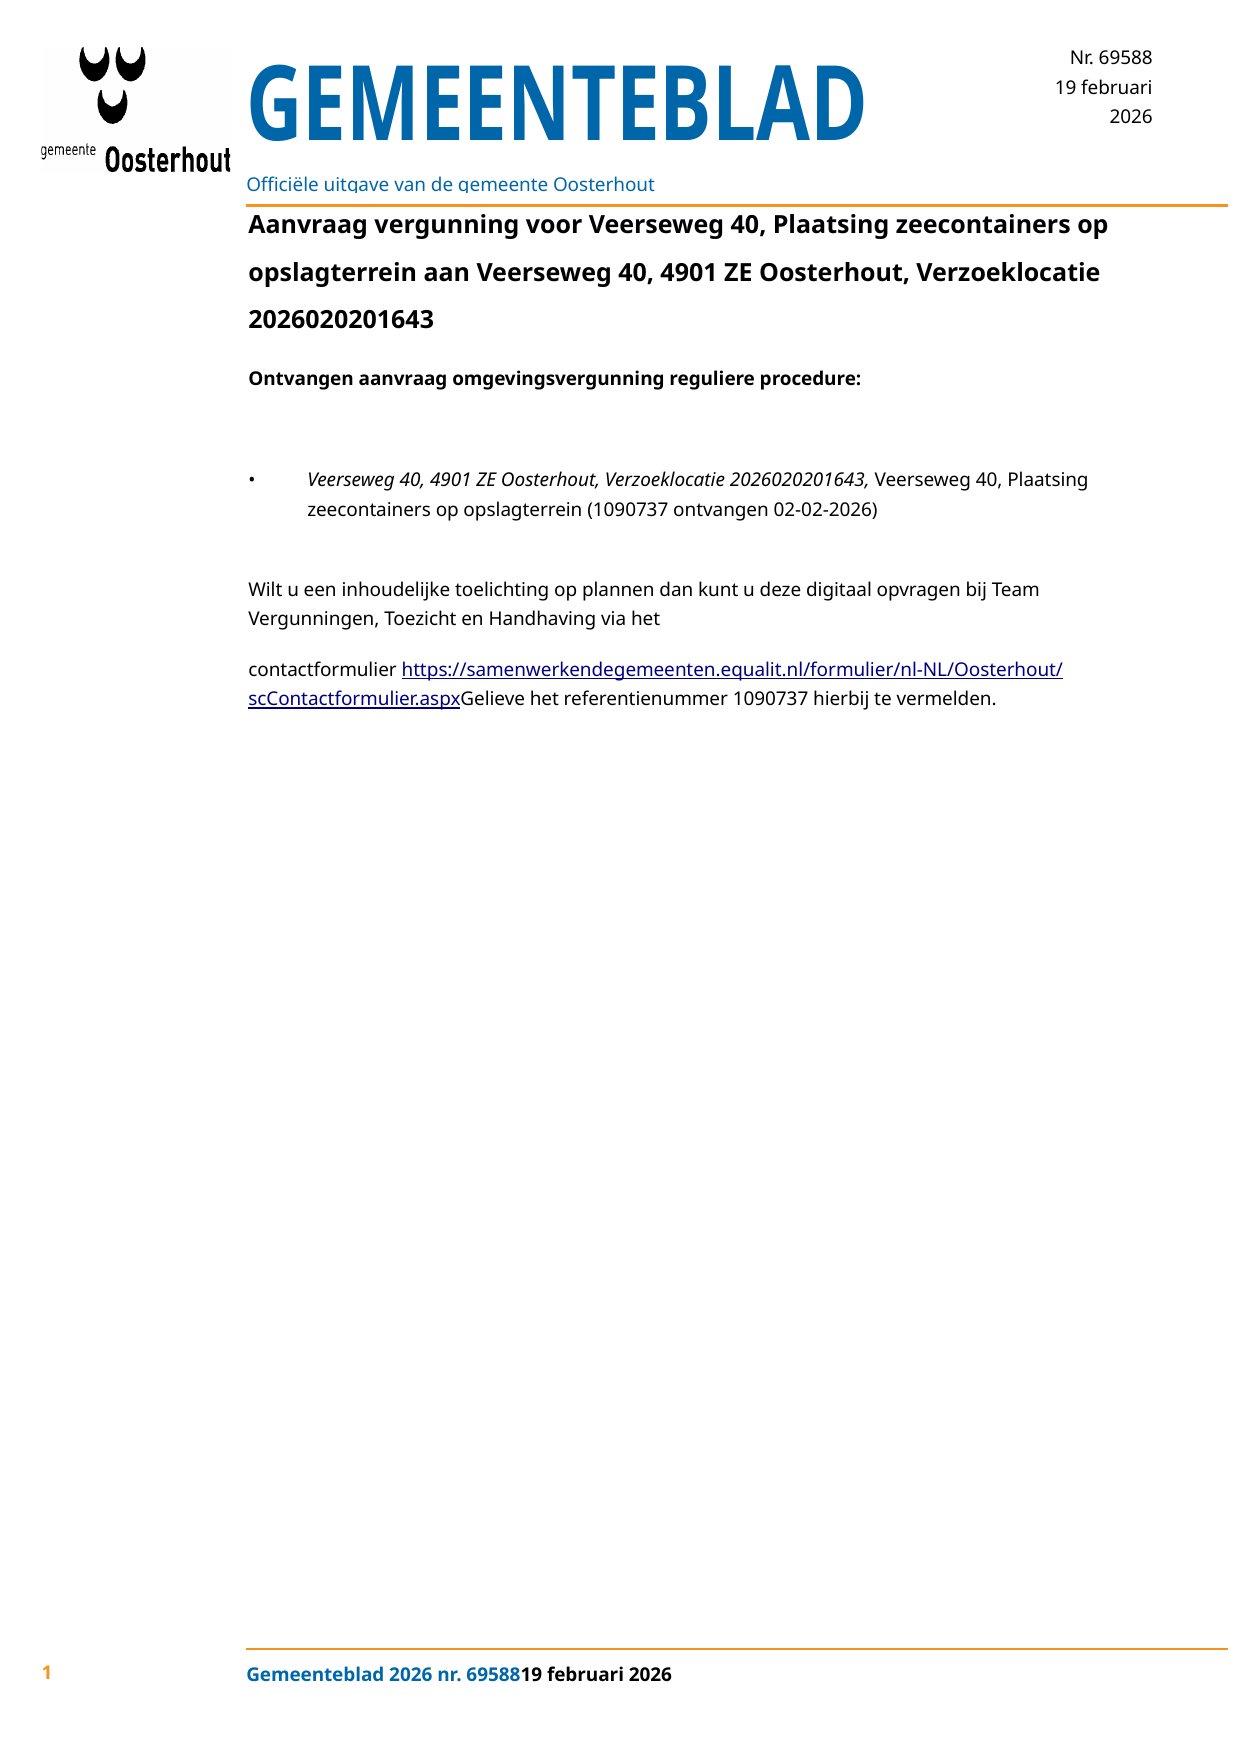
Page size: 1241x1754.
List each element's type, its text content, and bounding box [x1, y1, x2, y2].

text Ontvangen aanvraag omgevingsvergunning reguliere procedure: [248, 366, 1152, 391]
picture [41, 47, 231, 172]
text Aanvraag vergunning voor Veerseweg 40, Plaatsing zeecontainers op opslagterrein aan Veerseweg 40, 4901 ZE Oosterhout, Verzoeklocatie 2026020201643 [248, 207, 1152, 336]
text contactformulier https://samenwerkendegemeenten.equalit.nl/formulier/nl-NL/Oosterhout/scContactformulier.aspxGelieve het referentienummer 1090737 hierbij te vermelden. [248, 656, 1152, 711]
list Veerseweg 40, 4901 ZE Oosterhout, Verzoeklocatie 2026020201643, Veerseweg 40, Plaatsing zeecontainers op opslagterrein (1090737 ontvangen 02-02-2026) [248, 466, 1152, 522]
text Wilt u een inhoudelijke toelichting op plannen dan kunt u deze digitaal opvragen bij Team Vergunningen, Toezicht en Handhaving via het [248, 576, 1152, 631]
